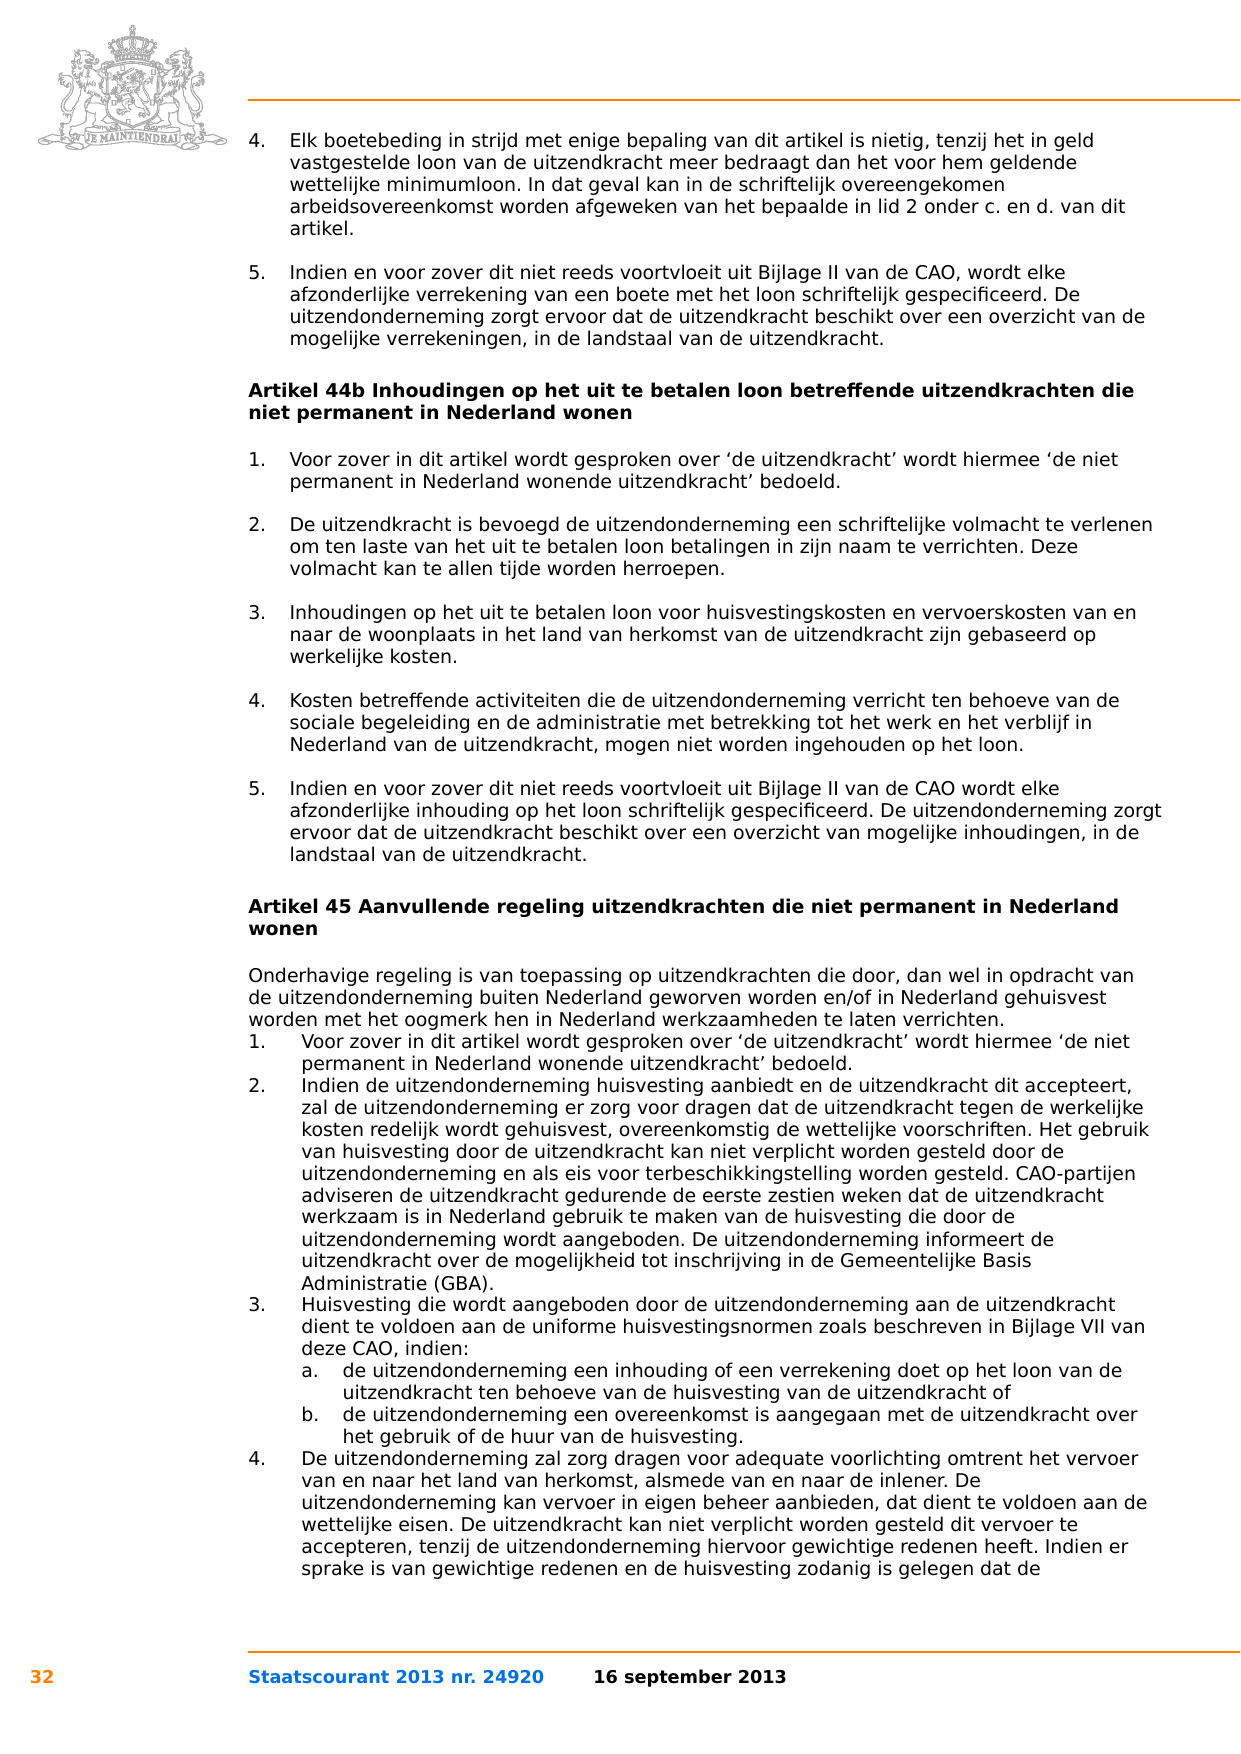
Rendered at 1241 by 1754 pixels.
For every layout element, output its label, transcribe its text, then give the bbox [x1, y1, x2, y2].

text 4. Elk boetebeding in strijd met enige bepaling van dit artikel is nietig, tenzij het in geld vastgestelde loon van de uitzendkracht meer bedraagt dan het voor hem geldende wettelijke minimumloon. In dat geval kan in de schriftelijk overeengekomen arbeidsovereenkomst worden afgeweken van het bepaalde in lid 2 onder c. en d. van dit artikel. [248, 130, 1163, 240]
picture [38, 25, 227, 150]
text 4. Kosten betreffende activiteiten die de uitzendonderneming verricht ten behoeve van de sociale begeleiding en de administratie met betrekking tot het werk en het verblijf in Nederland van de uitzendkracht, mogen niet worden ingehouden op het loon. [248, 690, 1163, 756]
text 3. Inhoudingen op het uit te betalen loon voor huisvestingskosten en vervoerskosten van en naar de woonplaats in het land van herkomst van de uitzendkracht zijn gebaseerd op werkelijke kosten. [248, 602, 1163, 668]
subtitle Artikel 45 Aanvullende regeling uitzendkrachten die niet permanent in Nederland wonen [248, 896, 1163, 940]
text 5. Indien en voor zover dit niet reeds voortvloeit uit Bijlage II van de CAO wordt elke afzonderlijke inhouding op het loon schriftelijk gespecificeerd. De uitzendonderneming zorgt ervoor dat de uitzendkracht beschikt over een overzicht van mogelijke inhoudingen, in de landstaal van de uitzendkracht. [248, 778, 1163, 866]
text 4. De uitzendonderneming zal zorg dragen voor adequate voorlichting omtrent het vervoer van en naar het land van herkomst, alsmede van en naar de inlener. De uitzendonderneming kan vervoer in eigen beheer aanbieden, dat dient te voldoen aan de wettelijke eisen. De uitzendkracht kan niet verplicht worden gesteld dit vervoer te accepteren, tenzij de uitzendonderneming hiervoor gewichtige redenen heeft. Indien er sprake is van gewichtige redenen en de huisvesting zodanig is gelegen dat de [248, 1448, 1163, 1580]
text 1. Voor zover in dit artikel wordt gesproken over ‘de uitzendkracht’ wordt hiermee ‘de niet permanent in Nederland wonende uitzendkracht’ bedoeld. [248, 1031, 1163, 1074]
subtitle Artikel 44b Inhoudingen op het uit te betalen loon betreffende uitzendkrachten die niet permanent in Nederland wonen [248, 379, 1163, 423]
text 5. Indien en voor zover dit niet reeds voortvloeit uit Bijlage II van de CAO, wordt elke afzonderlijke verrekening van een boete met het loon schriftelijk gespecificeerd. De uitzendonderneming zorgt ervoor dat de uitzendkracht beschikt over een overzicht van de mogelijke verrekeningen, in de landstaal van de uitzendkracht. [248, 262, 1163, 349]
text 1. Voor zover in dit artikel wordt gesproken over ‘de uitzendkracht’ wordt hiermee ‘de niet permanent in Nederland wonende uitzendkracht’ bedoeld. [248, 448, 1163, 492]
text 2. De uitzendkracht is bevoegd de uitzendonderneming een schriftelijke volmacht te verlenen om ten laste van het uit te betalen loon betalingen in zijn naam te verrichten. Deze volmacht kan te allen tijde worden herroepen. [248, 514, 1163, 580]
text Onderhavige regeling is van toepassing op uitzendkrachten die door, dan wel in opdracht van de uitzendonderneming buiten Nederland geworven worden en/of in Nederland gehuisvest worden met het oogmerk hen in Nederland werkzaamheden te laten verrichten. [248, 965, 1163, 1031]
text 2. Indien de uitzendonderneming huisvesting aanbiedt en de uitzendkracht dit accepteert, zal de uitzendonderneming er zorg voor dragen dat de uitzendkracht tegen de werkelijke kosten redelijk wordt gehuisvest, overeenkomstig de wettelijke voorschriften. Het gebruik van huisvesting door de uitzendkracht kan niet verplicht worden gesteld door de uitzendonderneming en als eis voor terbeschikkingstelling worden gesteld. CAO-partijen adviseren de uitzendkracht gedurende de eerste zestien weken dat de uitzendkracht werkzaam is in Nederland gebruik te maken van de huisvesting die door de uitzendonderneming wordt aangeboden. De uitzendonderneming informeert de uitzendkracht over de mogelijkheid tot inschrijving in de Gemeentelijke Basis Administratie (GBA). [248, 1074, 1163, 1294]
text a. de uitzendonderneming een inhouding of een verrekening doet op het loon van de uitzendkracht ten behoeve van de huisvesting van de uitzendkracht of [301, 1360, 1163, 1404]
text b. de uitzendonderneming een overeenkomst is aangegaan met de uitzendkracht over het gebruik of de huur van de huisvesting. [301, 1404, 1163, 1448]
text 3. Huisvesting die wordt aangeboden door de uitzendonderneming aan de uitzendkracht dient te voldoen aan de uniforme huisvestingsnormen zoals beschreven in Bijlage VII van deze CAO, indien: [248, 1294, 1163, 1360]
